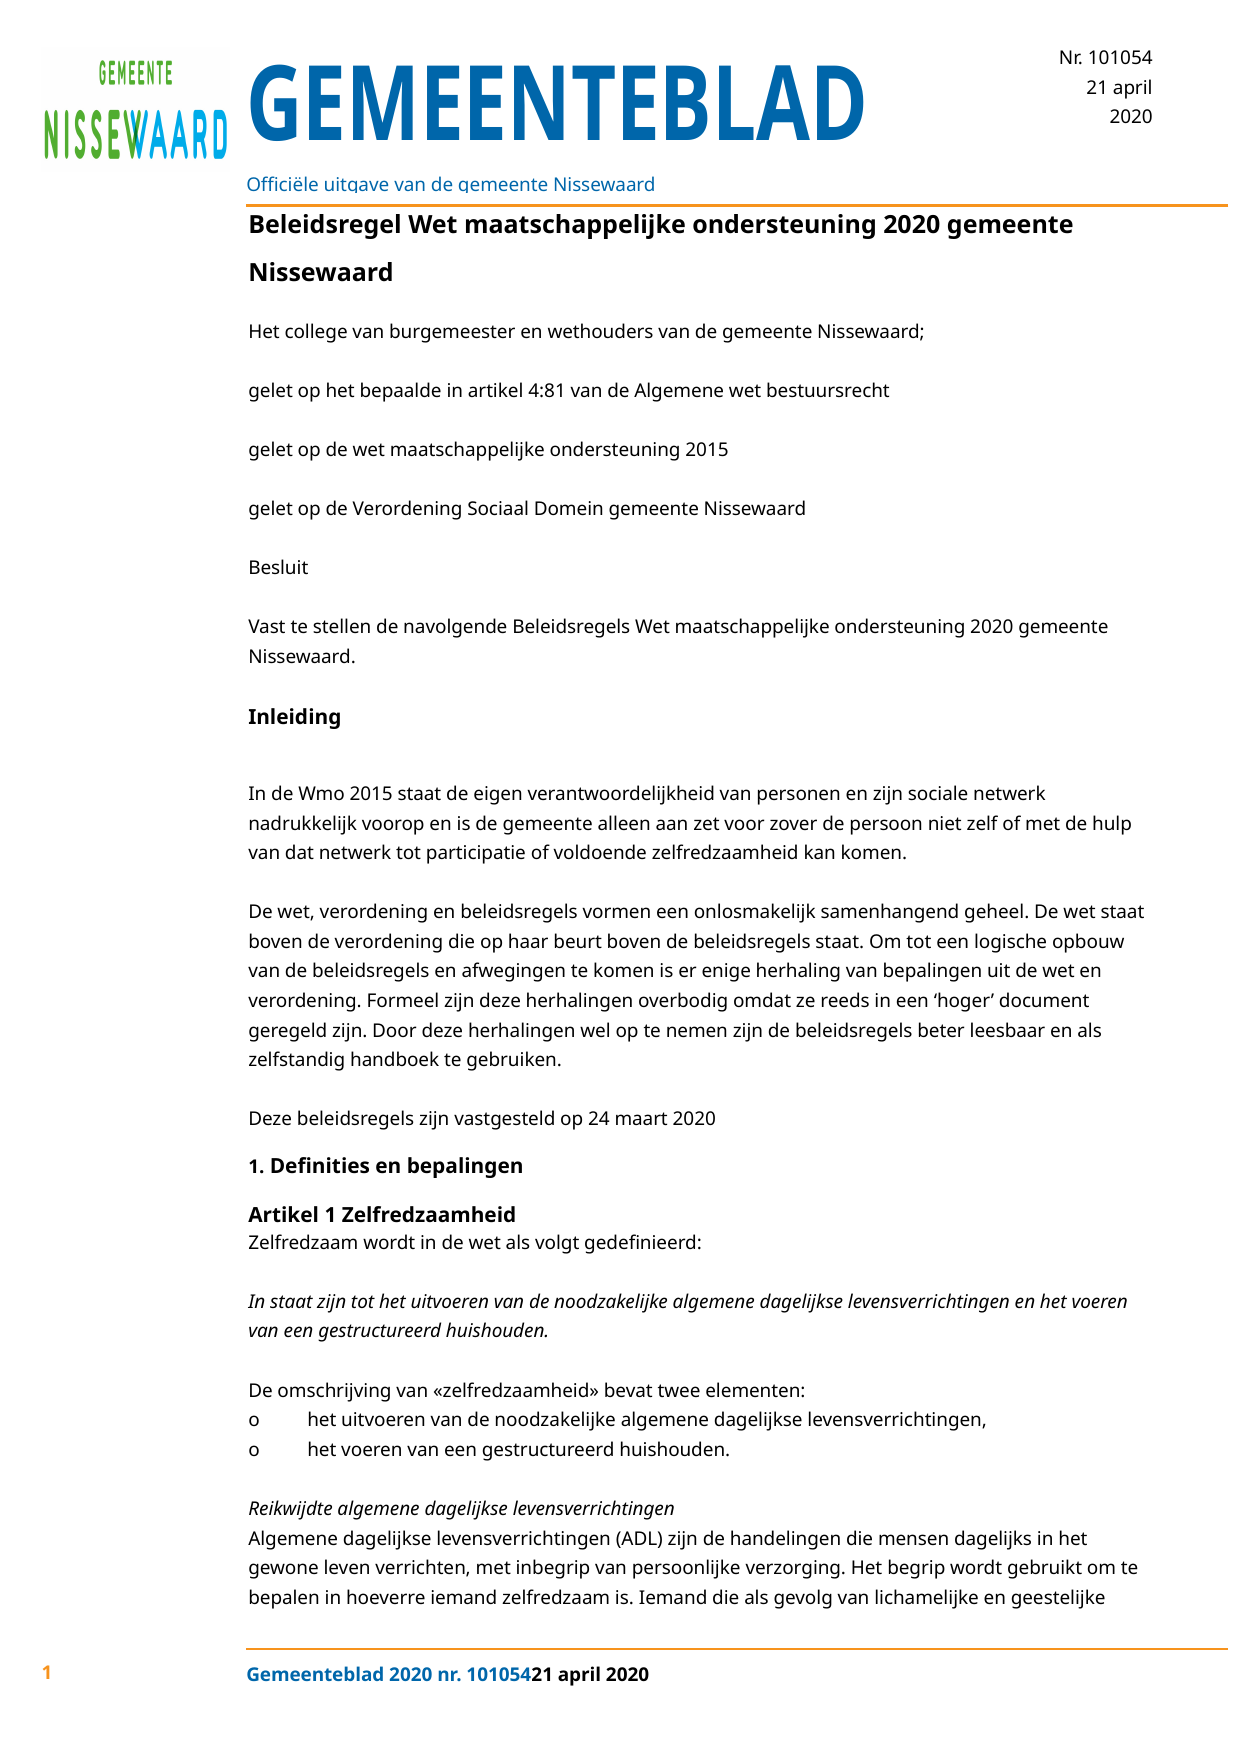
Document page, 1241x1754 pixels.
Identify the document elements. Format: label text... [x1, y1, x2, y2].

text gelet op de wet maatschappelijke ondersteuning 2015 [248, 436, 1152, 462]
text Artikel 1 Zelfredzaamheid [248, 1201, 1152, 1229]
picture [41, 47, 231, 172]
text In staat zijn tot het uitvoeren van de noodzakelijke algemene dagelijkse levensverrichtingen en het voeren van een gestructureerd huishouden. [248, 1288, 1152, 1343]
text Deze beleidsregels zijn vastgesteld op 24 maart 2020 [248, 1106, 1152, 1131]
text In de Wmo 2015 staat de eigen verantwoordelijkheid van personen en zijn sociale netwerk nadrukkelijk voorop en is de gemeente alleen aan zet voor zover de persoon niet zelf of met de hulp van dat netwerk tot participatie of voldoende zelfredzaamheid kan komen. [248, 780, 1152, 865]
text Algemene dagelijkse levensverrichtingen (ADL) zijn de handelingen die mensen dagelijks in het gewone leven verrichten, met inbegrip van persoonlijke verzorging. Het begrip wordt gebruikt om te bepalen in hoeverre iemand zelfredzaam is. Iemand die als gevolg van lichamelijke en geestelijke [248, 1525, 1152, 1610]
text 1. Definities en bepalingen [248, 1151, 1152, 1180]
text gelet op het bepaalde in artikel 4:81 van de Algemene wet bestuursrecht [248, 377, 1152, 403]
text Beleidsregel Wet maatschappelijke ondersteuning 2020 gemeente Nissewaard [248, 207, 1152, 288]
text Het college van burgemeester en wethouders van de gemeente Nissewaard; [248, 318, 1152, 344]
text De omschrijving van «zelfredzaamheid» bevat twee elementen: [248, 1377, 1152, 1403]
text Besluit [248, 554, 1152, 580]
list het uitvoeren van de noodzakelijke algemene dagelijkse levensverrichtingen, [248, 1406, 1152, 1432]
text Vast te stellen de navolgende Beleidsregels Wet maatschappelijke ondersteuning 2020 gemeente Nissewaard. [248, 614, 1152, 669]
list het voeren van een gestructureerd huishouden. [248, 1436, 1152, 1462]
text Reikwijdte algemene dagelijkse levensverrichtingen [248, 1495, 1152, 1521]
text Inleiding [248, 702, 1152, 731]
text gelet op de Verordening Sociaal Domein gemeente Nissewaard [248, 495, 1152, 521]
text Zelfredzaam wordt in de wet als volgt gedefinieerd: [248, 1229, 1152, 1255]
text De wet, verordening en beleidsregels vormen een onlosmakelijk samenhangend geheel. De wet staat boven de verordening die op haar beurt boven de beleidsregels staat. Om tot een logische opbouw van de beleidsregels en afwegingen te komen is er enige herhaling van bepalingen uit de wet en verordening. Formeel zijn deze herhalingen overbodig omdat ze reeds in een ‘hoger’ document geregeld zijn. Door deze herhalingen wel op te nemen zijn de beleidsregels beter leesbaar en als zelfstandig handboek te gebruiken. [248, 898, 1152, 1072]
